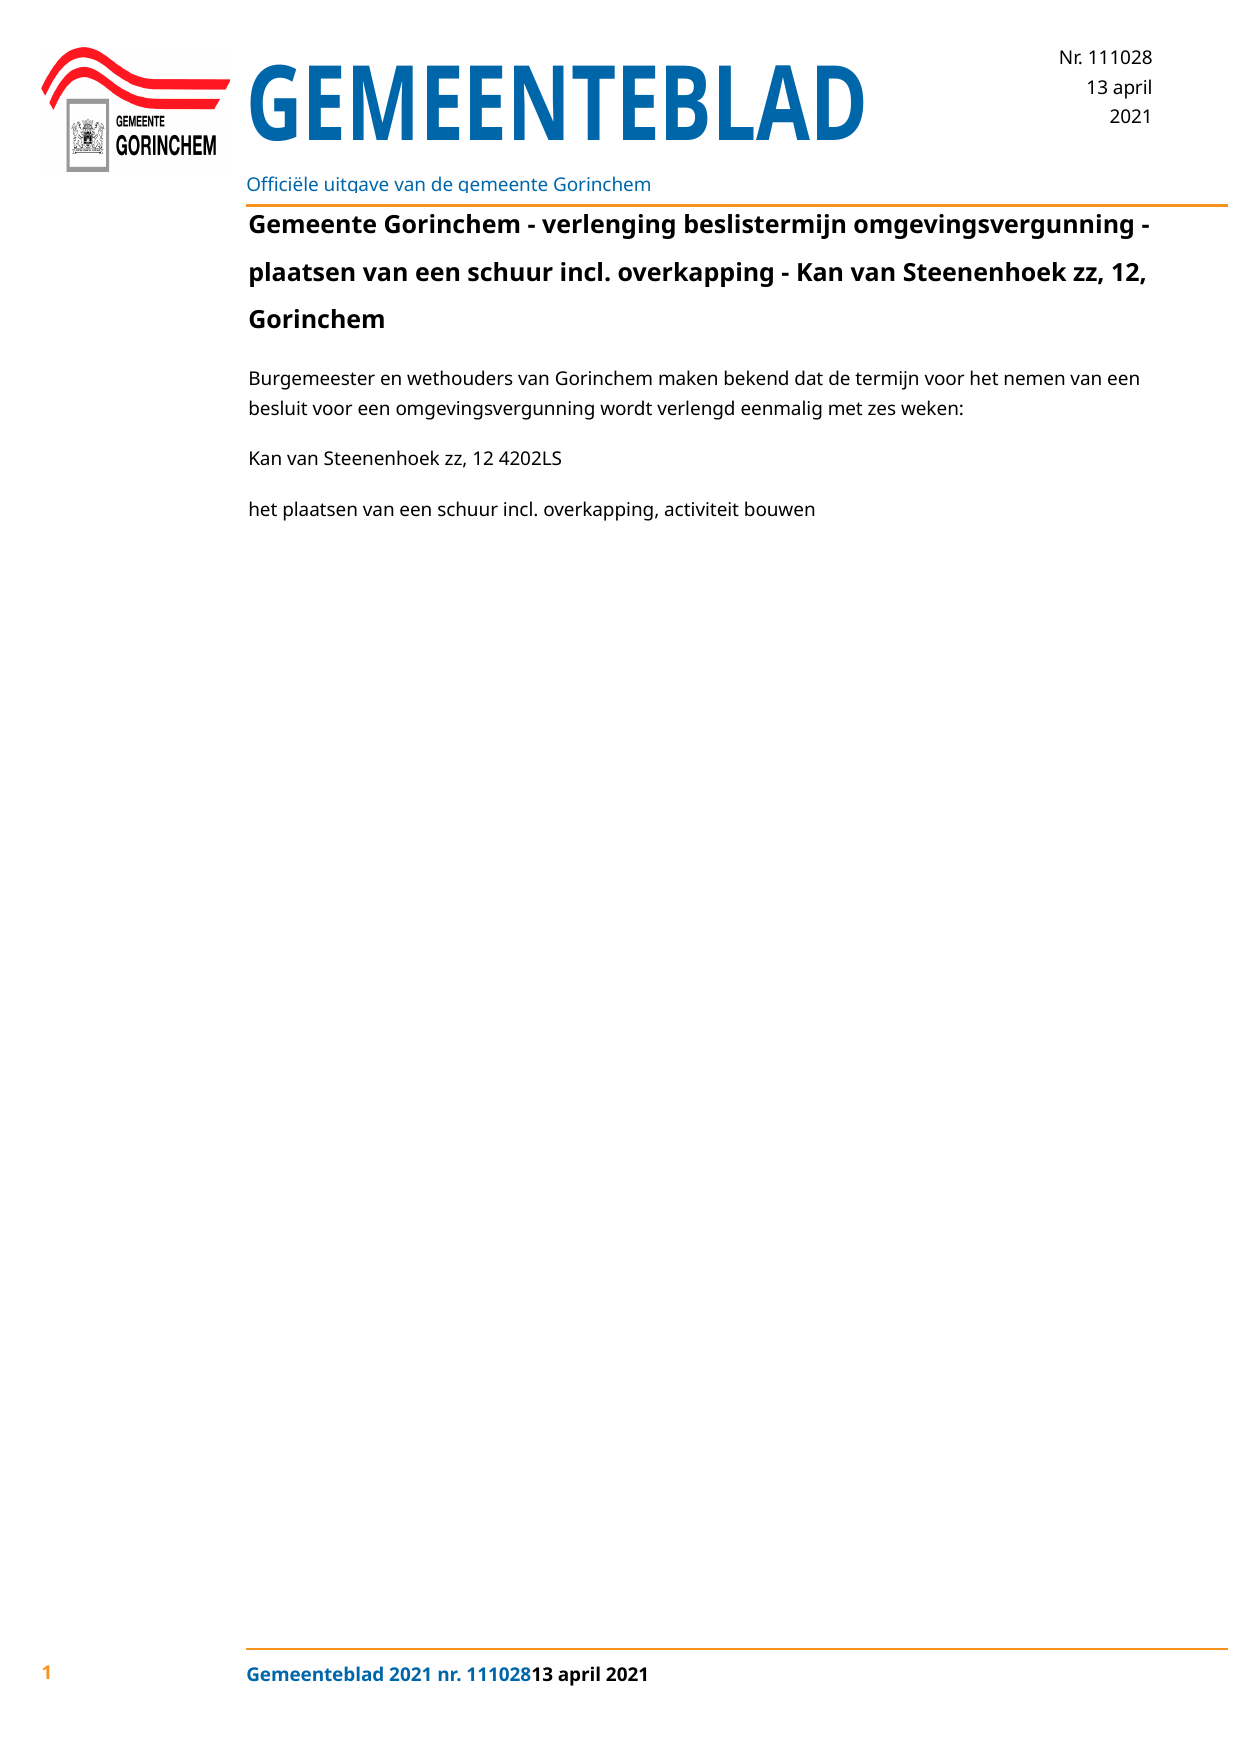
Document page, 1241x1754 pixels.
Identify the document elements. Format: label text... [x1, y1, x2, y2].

picture [41, 47, 231, 172]
text Burgemeester en wethouders van Gorinchem maken bekend dat de termijn voor het nemen van een besluit voor een omgevingsvergunning wordt verlengd eenmalig met zes weken: [248, 366, 1152, 421]
text het plaatsen van een schuur incl. overkapping, activiteit bouwen [248, 496, 1152, 522]
text Gemeente Gorinchem - verlenging beslistermijn omgevingsvergunning - plaatsen van een schuur incl. overkapping - Kan van Steenenhoek zz, 12, Gorinchem [248, 207, 1152, 336]
text Kan van Steenenhoek zz, 12 4202LS [248, 446, 1152, 471]
